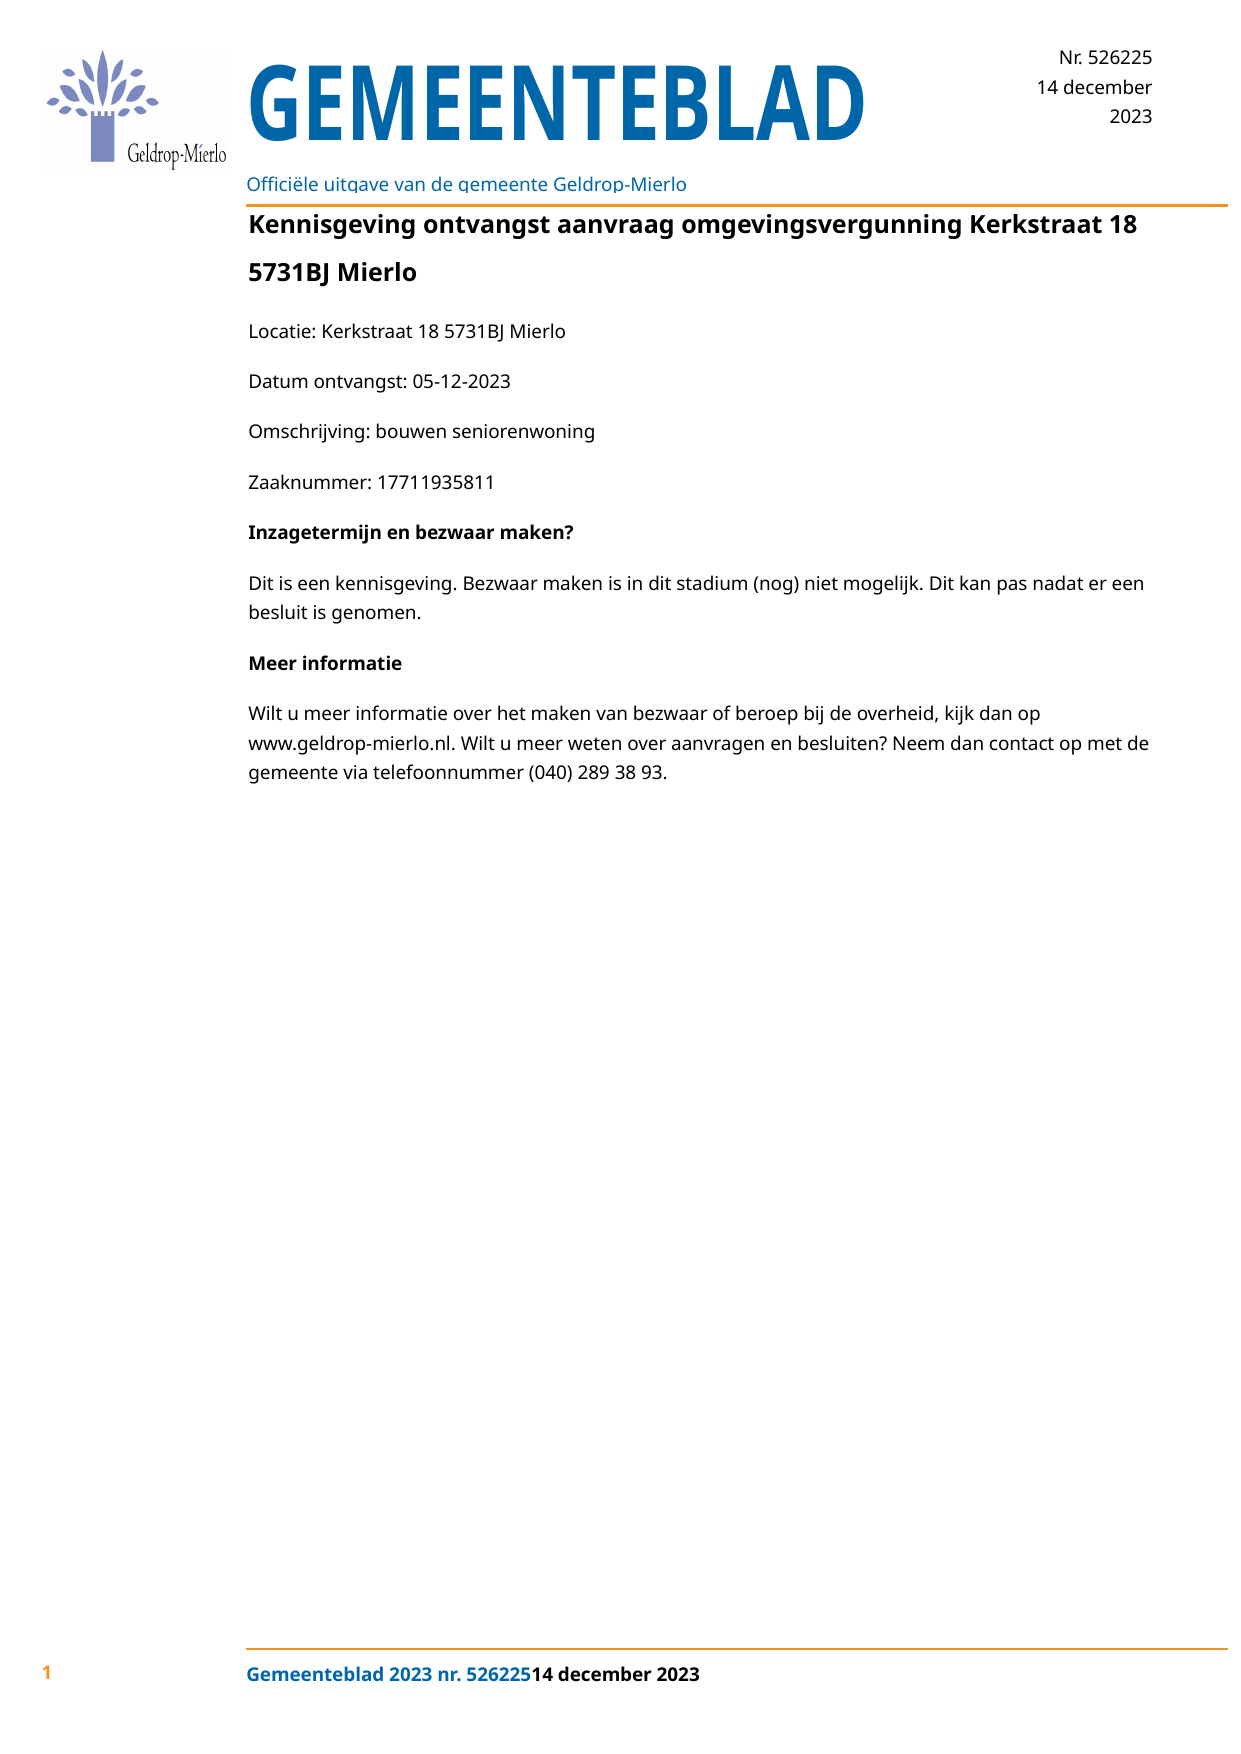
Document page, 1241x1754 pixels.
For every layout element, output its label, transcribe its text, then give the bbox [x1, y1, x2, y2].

text Kennisgeving ontvangst aanvraag omgevingsvergunning Kerkstraat 18 5731BJ Mierlo [248, 207, 1152, 288]
text Datum ontvangst: 05-12-2023 [248, 368, 1152, 394]
text Dit is een kennisgeving. Bezwaar maken is in dit stadium (nog) niet mogelijk. Dit kan pas nadat er een besluit is genomen. [248, 570, 1152, 625]
text Locatie: Kerkstraat 18 5731BJ Mierlo [248, 318, 1152, 344]
text Wilt u meer informatie over het maken van bezwaar of beroep bij de overheid, kijk dan op www.geldrop-mierlo.nl. Wilt u meer weten over aanvragen en besluiten? Neem dan contact op met de gemeente via telefoonnummer (040) 289 38 93. [248, 700, 1152, 785]
text Omschrijving: bouwen seniorenwoning [248, 419, 1152, 444]
picture [41, 47, 231, 172]
text Meer informatie [248, 650, 1152, 676]
text Zaaknummer: 17711935811 [248, 469, 1152, 495]
text Inzagetermijn en bezwaar maken? [248, 519, 1152, 545]
